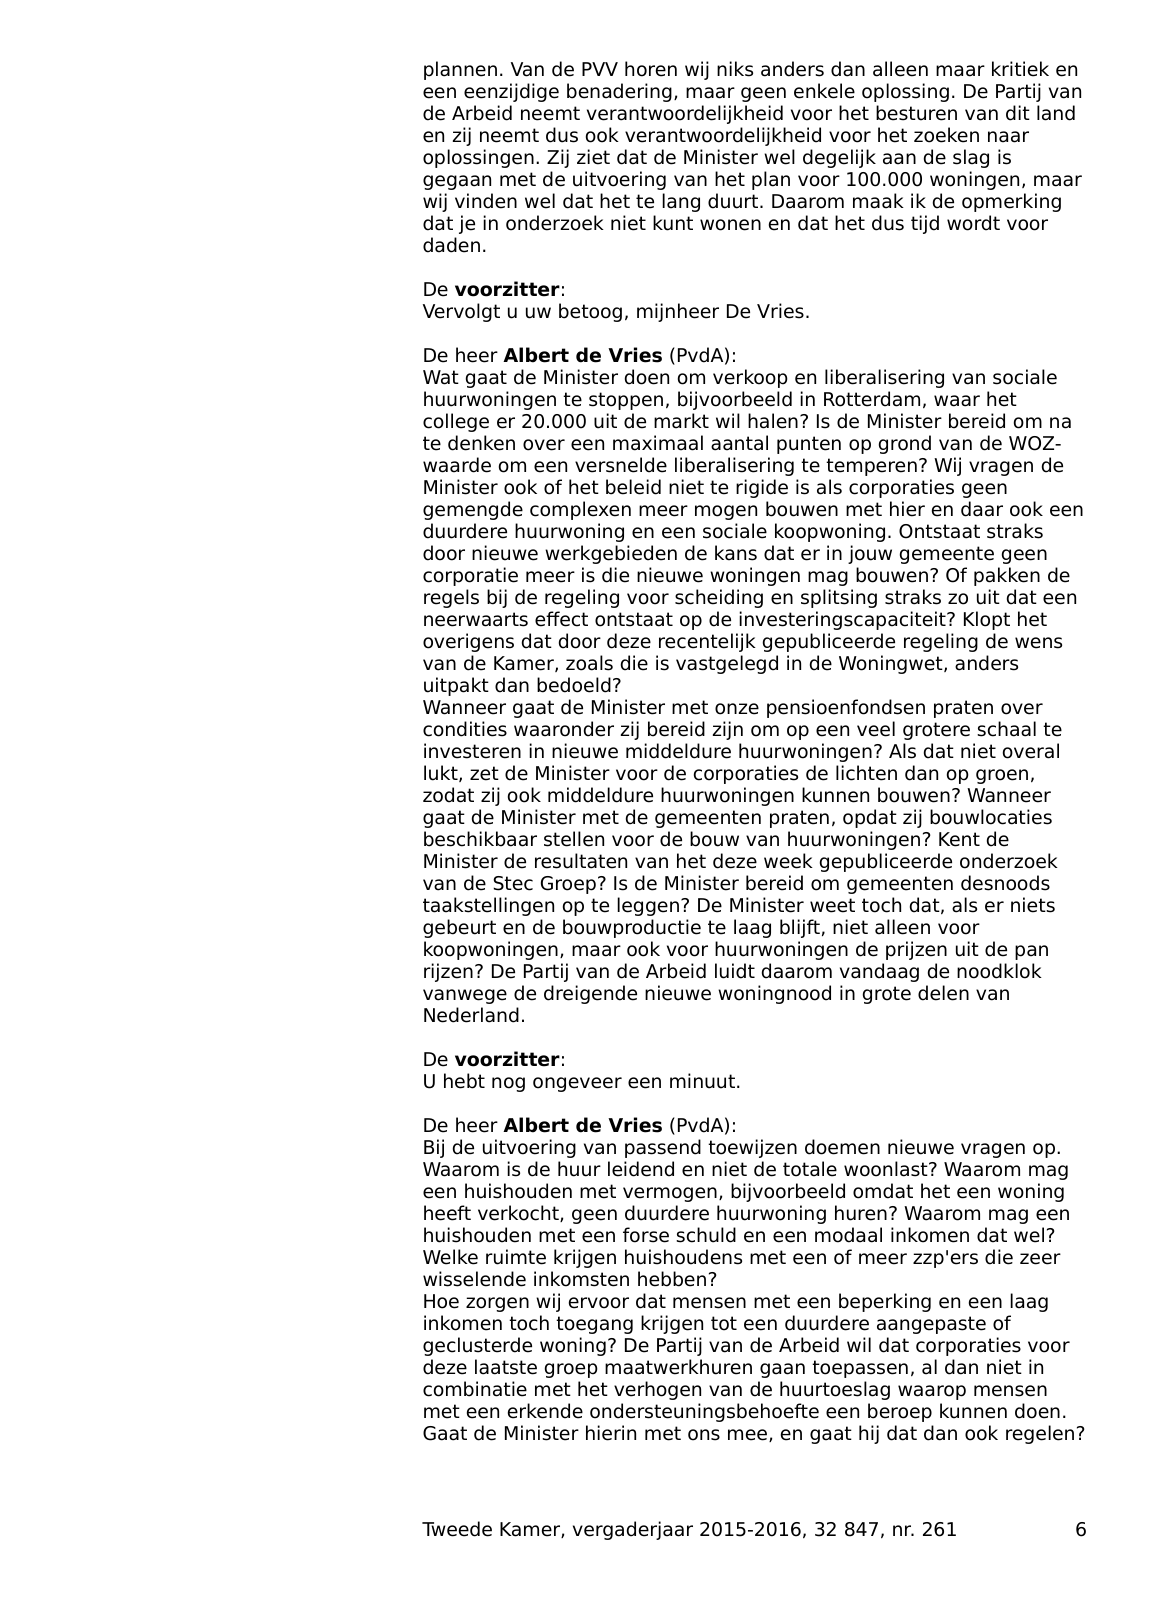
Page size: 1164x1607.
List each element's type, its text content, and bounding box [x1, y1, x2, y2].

text plannen. Van de PVV horen wij niks anders dan alleen maar kritiek en een eenzijdige benadering, maar geen enkele oplossing. De Partij van de Arbeid neemt verantwoordelijkheid voor het besturen van dit land en zij neemt dus ook verantwoordelijkheid voor het zoeken naar oplossingen. Zij ziet dat de Minister wel degelijk aan de slag is gegaan met de uitvoering van het plan voor 100.000 woningen, maar wij vinden wel dat het te lang duurt. Daarom maak ik de opmerking dat je in onderzoek niet kunt wonen en dat het dus tijd wordt voor daden. [422, 59, 1087, 257]
text De heer Albert de Vries (PvdA): [422, 1115, 1087, 1137]
text De voorzitter: [422, 1049, 1087, 1071]
text Hoe zorgen wij ervoor dat mensen met een beperking en een laag inkomen toch toegang krijgen tot een duurdere aangepaste of geclusterde woning? De Partij van de Arbeid wil dat corporaties voor deze laatste groep maatwerkhuren gaan toepassen, al dan niet in combinatie met het verhogen van de huurtoeslag waarop mensen met een erkende ondersteuningsbehoefte een beroep kunnen doen. Gaat de Minister hierin met ons mee, en gaat hij dat dan ook regelen? [422, 1291, 1087, 1444]
text De heer Albert de Vries (PvdA): [422, 345, 1087, 367]
text Wanneer gaat de Minister met onze pensioenfondsen praten over condities waaronder zij bereid zijn om op een veel grotere schaal te investeren in nieuwe middeldure huurwoningen? Als dat niet overal lukt, zet de Minister voor de corporaties de lichten dan op groen, zodat zij ook middeldure huurwoningen kunnen bouwen? Wanneer gaat de Minister met de gemeenten praten, opdat zij bouwlocaties beschikbaar stellen voor de bouw van huurwoningen? Kent de Minister de resultaten van het deze week gepubliceerde onderzoek van de Stec Groep? Is de Minister bereid om gemeenten desnoods taakstellingen op te leggen? De Minister weet toch dat, als er niets gebeurt en de bouwproductie te laag blijft, niet alleen voor koopwoningen, maar ook voor huurwoningen de prijzen uit de pan rijzen? De Partij van de Arbeid luidt daarom vandaag de noodklok vanwege de dreigende nieuwe woningnood in grote delen van Nederland. [422, 697, 1087, 1027]
text U hebt nog ongeveer een minuut. [422, 1071, 1087, 1093]
text Wat gaat de Minister doen om verkoop en liberalisering van sociale huurwoningen te stoppen, bijvoorbeeld in Rotterdam, waar het college er 20.000 uit de markt wil halen? Is de Minister bereid om na te denken over een maximaal aantal punten op grond van de WOZ-waarde om een versnelde liberalisering te temperen? Wij vragen de Minister ook of het beleid niet te rigide is als corporaties geen gemengde complexen meer mogen bouwen met hier en daar ook een duurdere huurwoning en een sociale koopwoning. Ontstaat straks door nieuwe werkgebieden de kans dat er in jouw gemeente geen corporatie meer is die nieuwe woningen mag bouwen? Of pakken de regels bij de regeling voor scheiding en splitsing straks zo uit dat een neerwaarts effect ontstaat op de investeringscapaciteit? Klopt het overigens dat door deze recentelijk gepubliceerde regeling de wens van de Kamer, zoals die is vastgelegd in de Woningwet, anders uitpakt dan bedoeld? [422, 367, 1087, 697]
text De voorzitter: [422, 279, 1087, 301]
text Vervolgt u uw betoog, mijnheer De Vries. [422, 301, 1087, 323]
text Bij de uitvoering van passend toewijzen doemen nieuwe vragen op. Waarom is de huur leidend en niet de totale woonlast? Waarom mag een huishouden met vermogen, bijvoorbeeld omdat het een woning heeft verkocht, geen duurdere huurwoning huren? Waarom mag een huishouden met een forse schuld en een modaal inkomen dat wel? Welke ruimte krijgen huishoudens met een of meer zzp'ers die zeer wisselende inkomsten hebben? [422, 1137, 1087, 1291]
